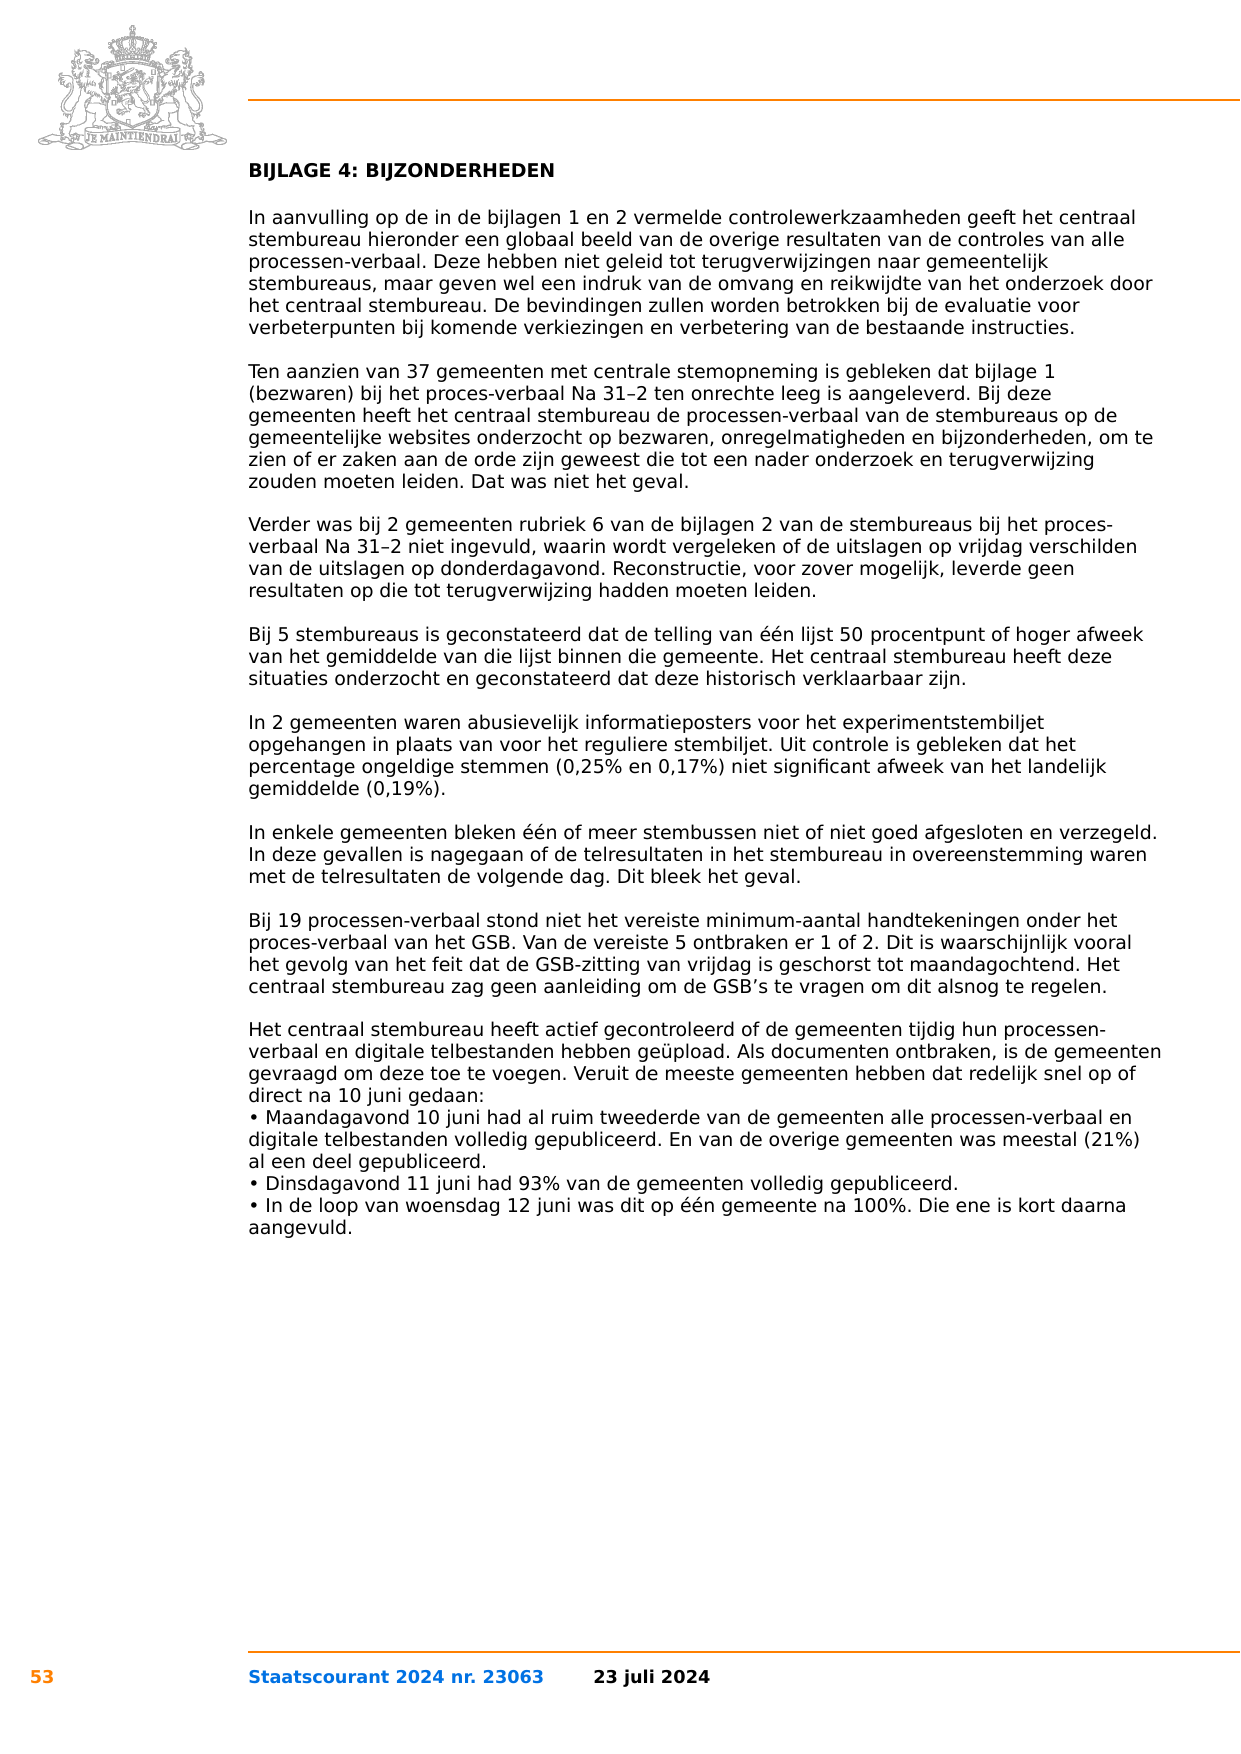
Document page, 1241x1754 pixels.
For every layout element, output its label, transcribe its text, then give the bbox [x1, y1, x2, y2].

text • Maandagavond 10 juni had al ruim tweederde van de gemeenten alle processen-verbaal en digitale telbestanden volledig gepubliceerd. En van de overige gemeenten was meestal (21%) al een deel gepubliceerd. [248, 1107, 1163, 1173]
text Het centraal stembureau heeft actief gecontroleerd of de gemeenten tijdig hun processen-verbaal en digitale telbestanden hebben geüpload. Als documenten ontbraken, is de gemeenten gevraagd om deze toe te voegen. Veruit de meeste gemeenten hebben dat redelijk snel op of direct na 10 juni gedaan: [248, 1019, 1163, 1107]
text Ten aanzien van 37 gemeenten met centrale stemopneming is gebleken dat bijlage 1 (bezwaren) bij het proces-verbaal Na 31–2 ten onrechte leeg is aangeleverd. Bij deze gemeenten heeft het centraal stembureau de processen-verbaal van de stembureaus op de gemeentelijke websites onderzocht op bezwaren, onregelmatigheden en bijzonderheden, om te zien of er zaken aan de orde zijn geweest die tot een nader onderzoek en terugverwijzing zouden moeten leiden. Dat was niet het geval. [248, 361, 1163, 492]
text Bij 19 processen-verbaal stond niet het vereiste minimum-aantal handtekeningen onder het proces-verbaal van het GSB. Van de vereiste 5 ontbraken er 1 of 2. Dit is waarschijnlijk vooral het gevolg van het feit dat de GSB-zitting van vrijdag is geschorst tot maandagochtend. Het centraal stembureau zag geen aanleiding om de GSB’s te vragen om dit alsnog te regelen. [248, 909, 1163, 997]
text Bij 5 stembureaus is geconstateerd dat de telling van één lijst 50 procentpunt of hoger afweek van het gemiddelde van die lijst binnen die gemeente. Het centraal stembureau heeft deze situaties onderzocht en geconstateerd dat deze historisch verklaarbaar zijn. [248, 624, 1163, 690]
subtitle BIJLAGE 4: BIJZONDERHEDEN [248, 160, 1163, 182]
text In aanvulling op de in de bijlagen 1 en 2 vermelde controlewerkzaamheden geeft het centraal stembureau hieronder een globaal beeld van de overige resultaten van de controles van alle processen-verbaal. Deze hebben niet geleid tot terugverwijzingen naar gemeentelijk stembureaus, maar geven wel een indruk van de omvang en reikwijdte van het onderzoek door het centraal stembureau. De bevindingen zullen worden betrokken bij de evaluatie voor verbeterpunten bij komende verkiezingen en verbetering van de bestaande instructies. [248, 207, 1163, 339]
picture [38, 25, 227, 150]
text Verder was bij 2 gemeenten rubriek 6 van de bijlagen 2 van de stembureaus bij het proces-verbaal Na 31–2 niet ingevuld, waarin wordt vergeleken of de uitslagen op vrijdag verschilden van de uitslagen op donderdagavond. Reconstructie, voor zover mogelijk, leverde geen resultaten op die tot terugverwijzing hadden moeten leiden. [248, 514, 1163, 602]
text • In de loop van woensdag 12 juni was dit op één gemeente na 100%. Die ene is kort daarna aangevuld. [248, 1195, 1163, 1239]
text • Dinsdagavond 11 juni had 93% van de gemeenten volledig gepubliceerd. [248, 1173, 1163, 1195]
text In 2 gemeenten waren abusievelijk informatieposters voor het experimentstembiljet opgehangen in plaats van voor het reguliere stembiljet. Uit controle is gebleken dat het percentage ongeldige stemmen (0,25% en 0,17%) niet significant afweek van het landelijk gemiddelde (0,19%). [248, 712, 1163, 800]
text In enkele gemeenten bleken één of meer stembussen niet of niet goed afgesloten en verzegeld. In deze gevallen is nagegaan of de telresultaten in het stembureau in overeenstemming waren met de telresultaten de volgende dag. Dit bleek het geval. [248, 822, 1163, 888]
